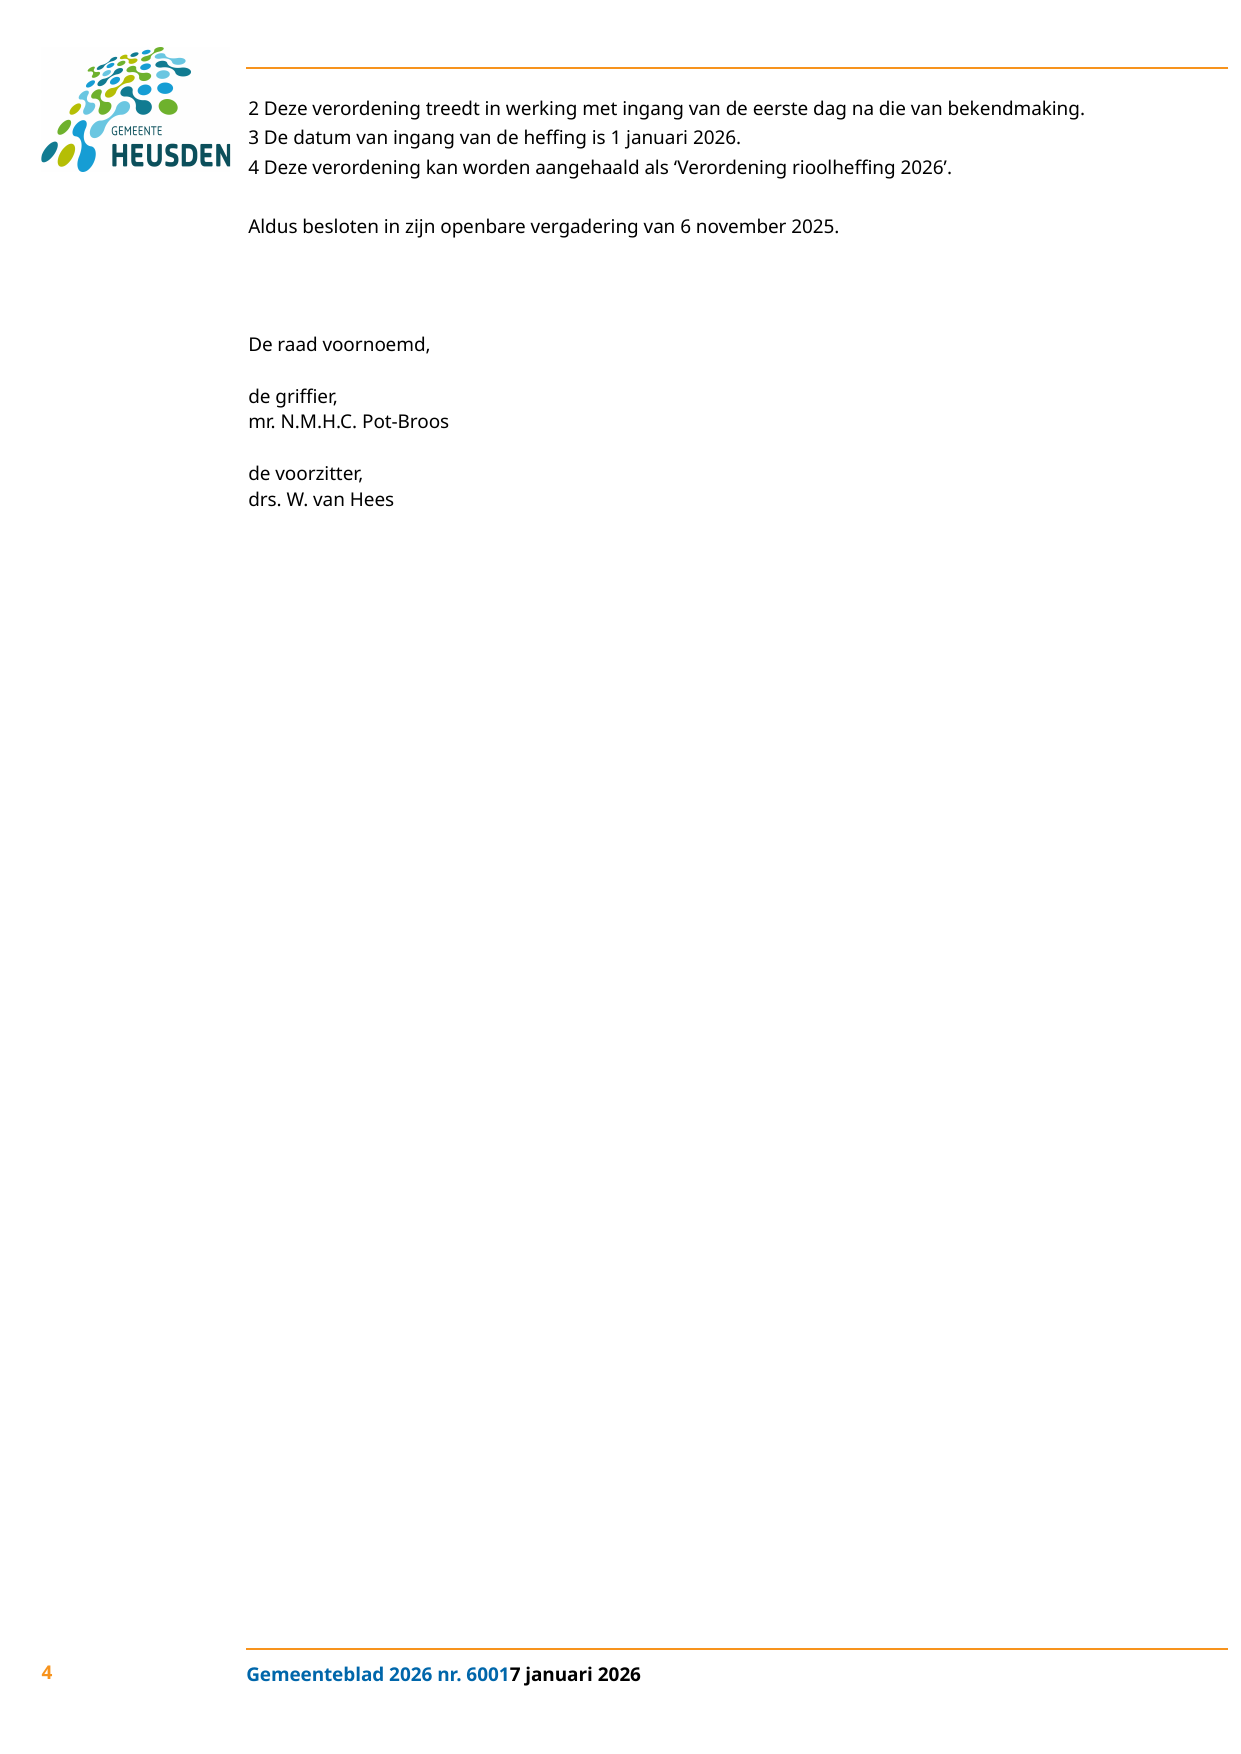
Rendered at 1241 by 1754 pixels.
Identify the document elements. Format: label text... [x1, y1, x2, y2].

text 2 Deze verordening treedt in werking met ingang van de eerste dag na die van bekendmaking. [248, 95, 1152, 121]
text 3 De datum van ingang van de heffing is 1 januari 2026. [248, 124, 1152, 150]
text Aldus besloten in zijn openbare vergadering van 6 november 2025. [248, 213, 1152, 239]
text drs. W. van Hees [248, 486, 1152, 512]
text 4 Deze verordening kan worden aangehaald als ‘Verordening rioolheffing 2026’. [248, 154, 1152, 180]
text mr. N.M.H.C. Pot-Broos [248, 409, 1152, 434]
text De raad voornoemd, [248, 331, 1152, 357]
text de griffier, [248, 383, 1152, 409]
picture [41, 47, 231, 172]
text de voorzitter, [248, 460, 1152, 486]
